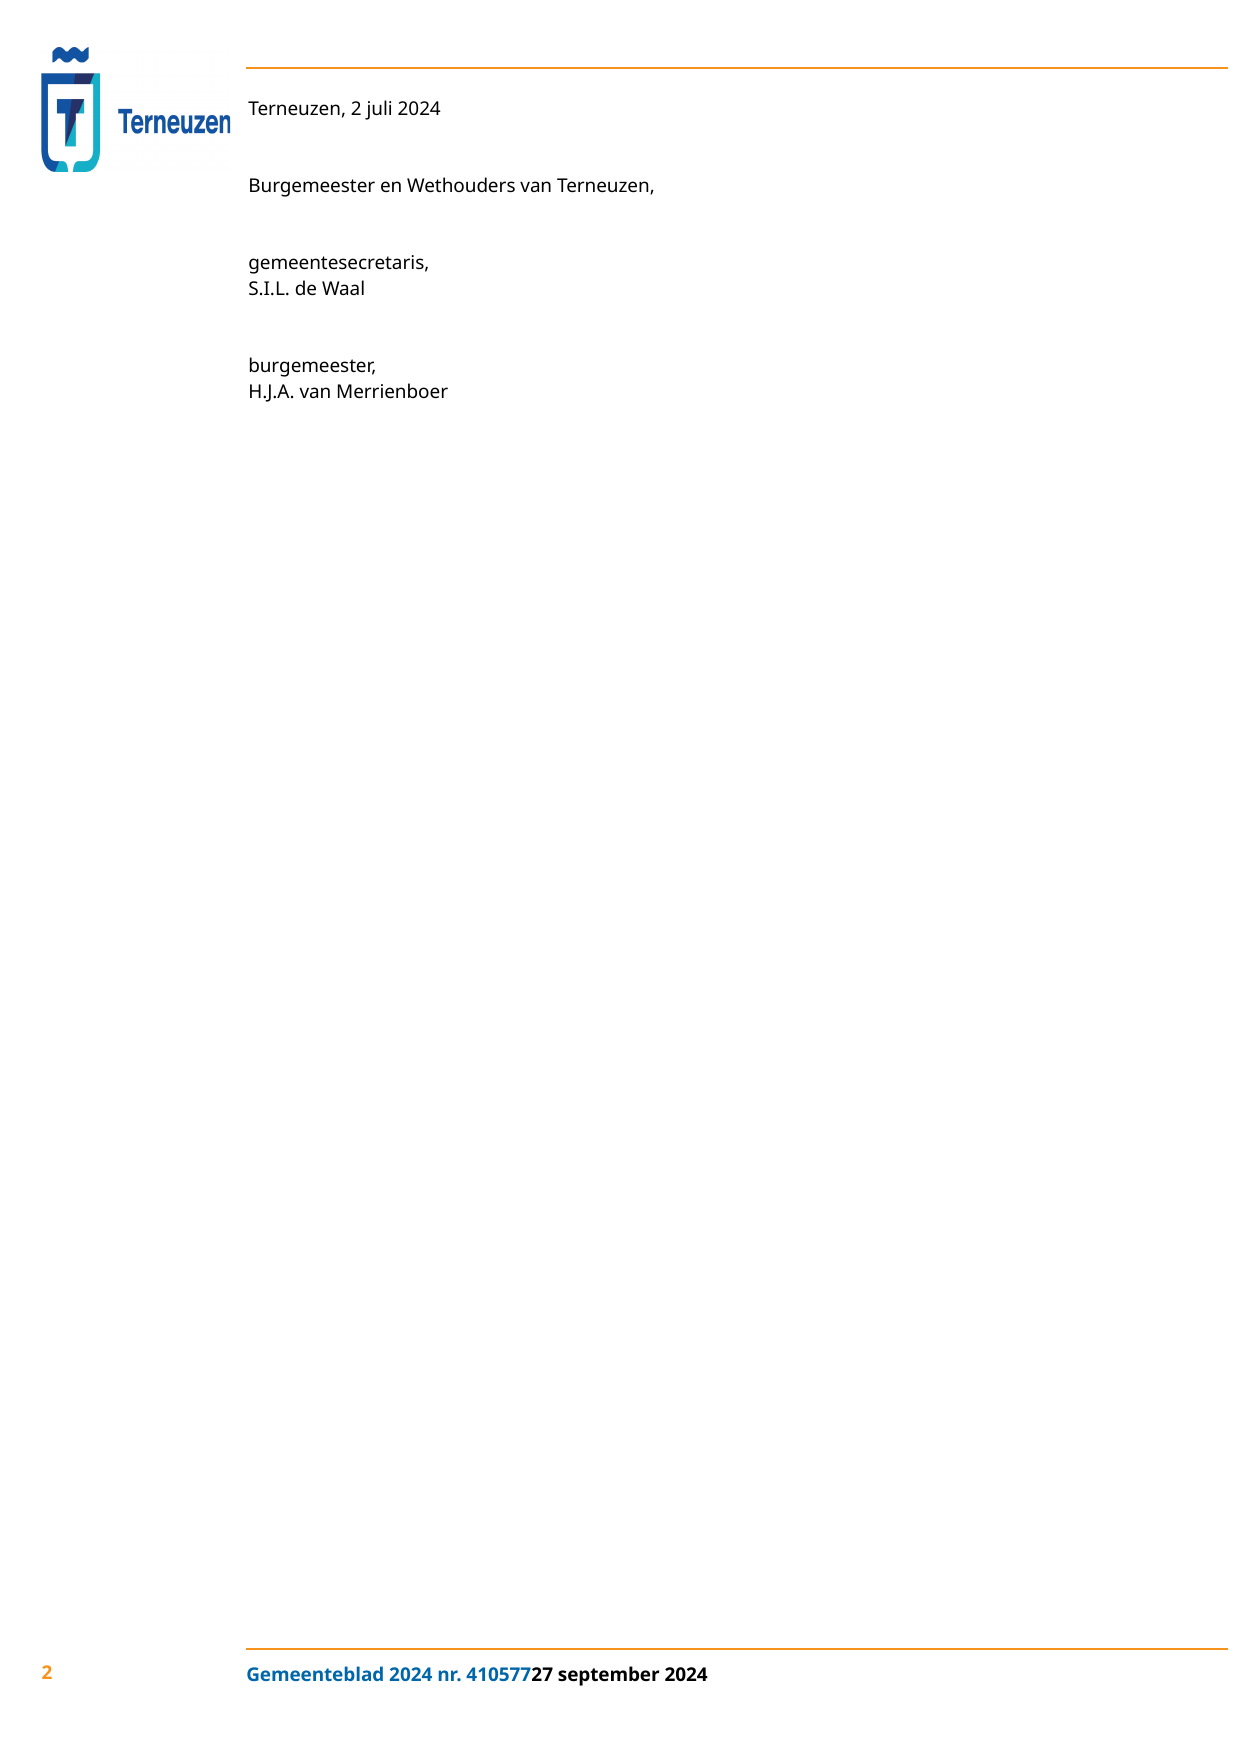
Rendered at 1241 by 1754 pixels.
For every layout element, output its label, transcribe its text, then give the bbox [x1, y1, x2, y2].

text S.I.L. de Waal [248, 275, 1152, 301]
picture [41, 47, 231, 172]
text Burgemeester en Wethouders van Terneuzen, [248, 172, 1152, 198]
text burgemeester, [248, 352, 1152, 378]
text gemeentesecretaris, [248, 249, 1152, 275]
text Terneuzen, 2 juli 2024 [248, 95, 1152, 121]
text H.J.A. van Merrienboer [248, 378, 1152, 403]
